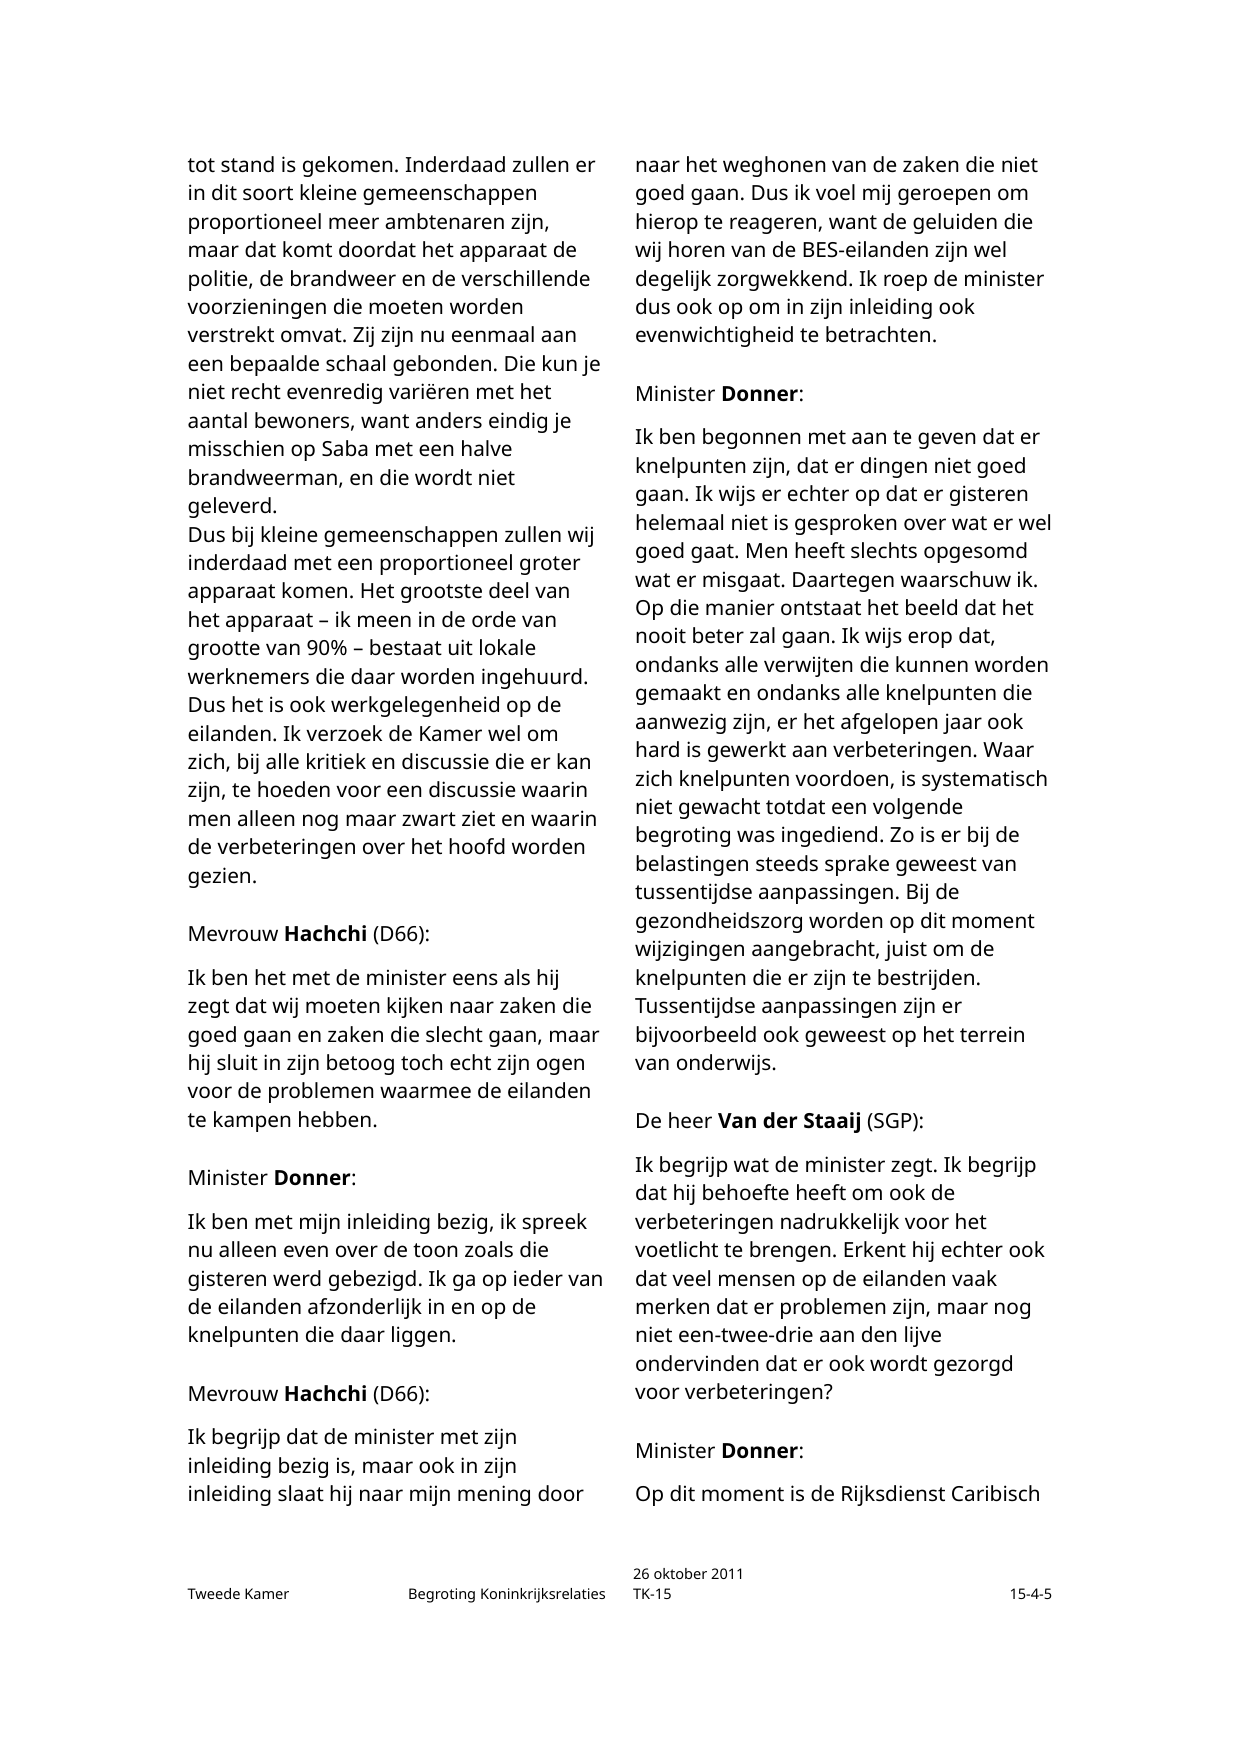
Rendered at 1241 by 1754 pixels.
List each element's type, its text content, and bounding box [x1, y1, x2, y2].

text Dus bij kleine gemeenschappen zullen wij inderdaad met een proportioneel groter apparaat komen. Het grootste deel van het apparaat – ik meen in de orde van grootte van 90% – bestaat uit lokale werknemers die daar worden ingehuurd. Dus het is ook werkgelegenheid op de eilanden. Ik verzoek de Kamer wel om zich, bij alle kritiek en discussie die er kan zijn, te hoeden voor een discussie waarin men alleen nog maar zwart ziet en waarin de verbeteringen over het hoofd worden gezien. [187, 520, 605, 889]
text Minister Donner: [635, 1436, 1053, 1464]
text Op dit moment is de Rijksdienst Caribisch [635, 1479, 1053, 1508]
text Minister Donner: [635, 379, 1053, 407]
text Mevrouw Hachchi (D66): [187, 1379, 605, 1407]
text De heer Van der Staaij (SGP): [635, 1107, 1053, 1135]
text Ik ben het met de minister eens als hij zegt dat wij moeten kijken naar zaken die goed gaan en zaken die slecht gaan, maar hij sluit in zijn betoog toch echt zijn ogen voor de problemen waarmee de eilanden te kampen hebben. [187, 963, 605, 1133]
text Ik begrijp dat de minister met zijn inleiding bezig is, maar ook in zijn inleiding slaat hij naar mijn mening door [187, 1422, 605, 1508]
text Ik ben begonnen met aan te geven dat er knelpunten zijn, dat er dingen niet goed gaan. Ik wijs er echter op dat er gisteren helemaal niet is gesproken over wat er wel goed gaat. Men heeft slechts opgesomd wat er misgaat. Daartegen waarschuw ik. Op die manier ontstaat het beeld dat het nooit beter zal gaan. Ik wijs erop dat, ondanks alle verwijten die kunnen worden gemaakt en ondanks alle knelpunten die aanwezig zijn, er het afgelopen jaar ook hard is gewerkt aan verbeteringen. Waar zich knelpunten voordoen, is systematisch niet gewacht totdat een volgende begroting was ingediend. Zo is er bij de belastingen steeds sprake geweest van tussentijdse aanpassingen. Bij de gezondheidszorg worden op dit moment wijzigingen aangebracht, juist om de knelpunten die er zijn te bestrijden. Tussentijdse aanpassingen zijn er bijvoorbeeld ook geweest op het terrein van onderwijs. [635, 422, 1053, 1077]
text tot stand is gekomen. Inderdaad zullen er in dit soort kleine gemeenschappen proportioneel meer ambtenaren zijn, maar dat komt doordat het apparaat de politie, de brandweer en de verschillende voorzieningen die moeten worden verstrekt omvat. Zij zijn nu eenmaal aan een bepaalde schaal gebonden. Die kun je niet recht evenredig variëren met het aantal bewoners, want anders eindig je misschien op Saba met een halve brandweerman, en die wordt niet geleverd. [187, 150, 605, 520]
text Mevrouw Hachchi (D66): [187, 919, 605, 948]
text Ik begrijp wat de minister zegt. Ik begrijp dat hij behoefte heeft om ook de verbeteringen nadrukkelijk voor het voetlicht te brengen. Erkent hij echter ook dat veel mensen op de eilanden vaak merken dat er problemen zijn, maar nog niet een-twee-drie aan den lijve ondervinden dat er ook wordt gezorgd voor verbeteringen? [635, 1150, 1053, 1406]
text Minister Donner: [187, 1163, 605, 1192]
text naar het weghonen van de zaken die niet goed gaan. Dus ik voel mij geroepen om hierop te reageren, want de geluiden die wij horen van de BES-eilanden zijn wel degelijk zorgwekkend. Ik roep de minister dus ook op om in zijn inleiding ook evenwichtigheid te betrachten. [635, 150, 1053, 349]
text Ik ben met mijn inleiding bezig, ik spreek nu alleen even over de toon zoals die gisteren werd gebezigd. Ik ga op ieder van de eilanden afzonderlijk in en op de knelpunten die daar liggen. [187, 1207, 605, 1349]
